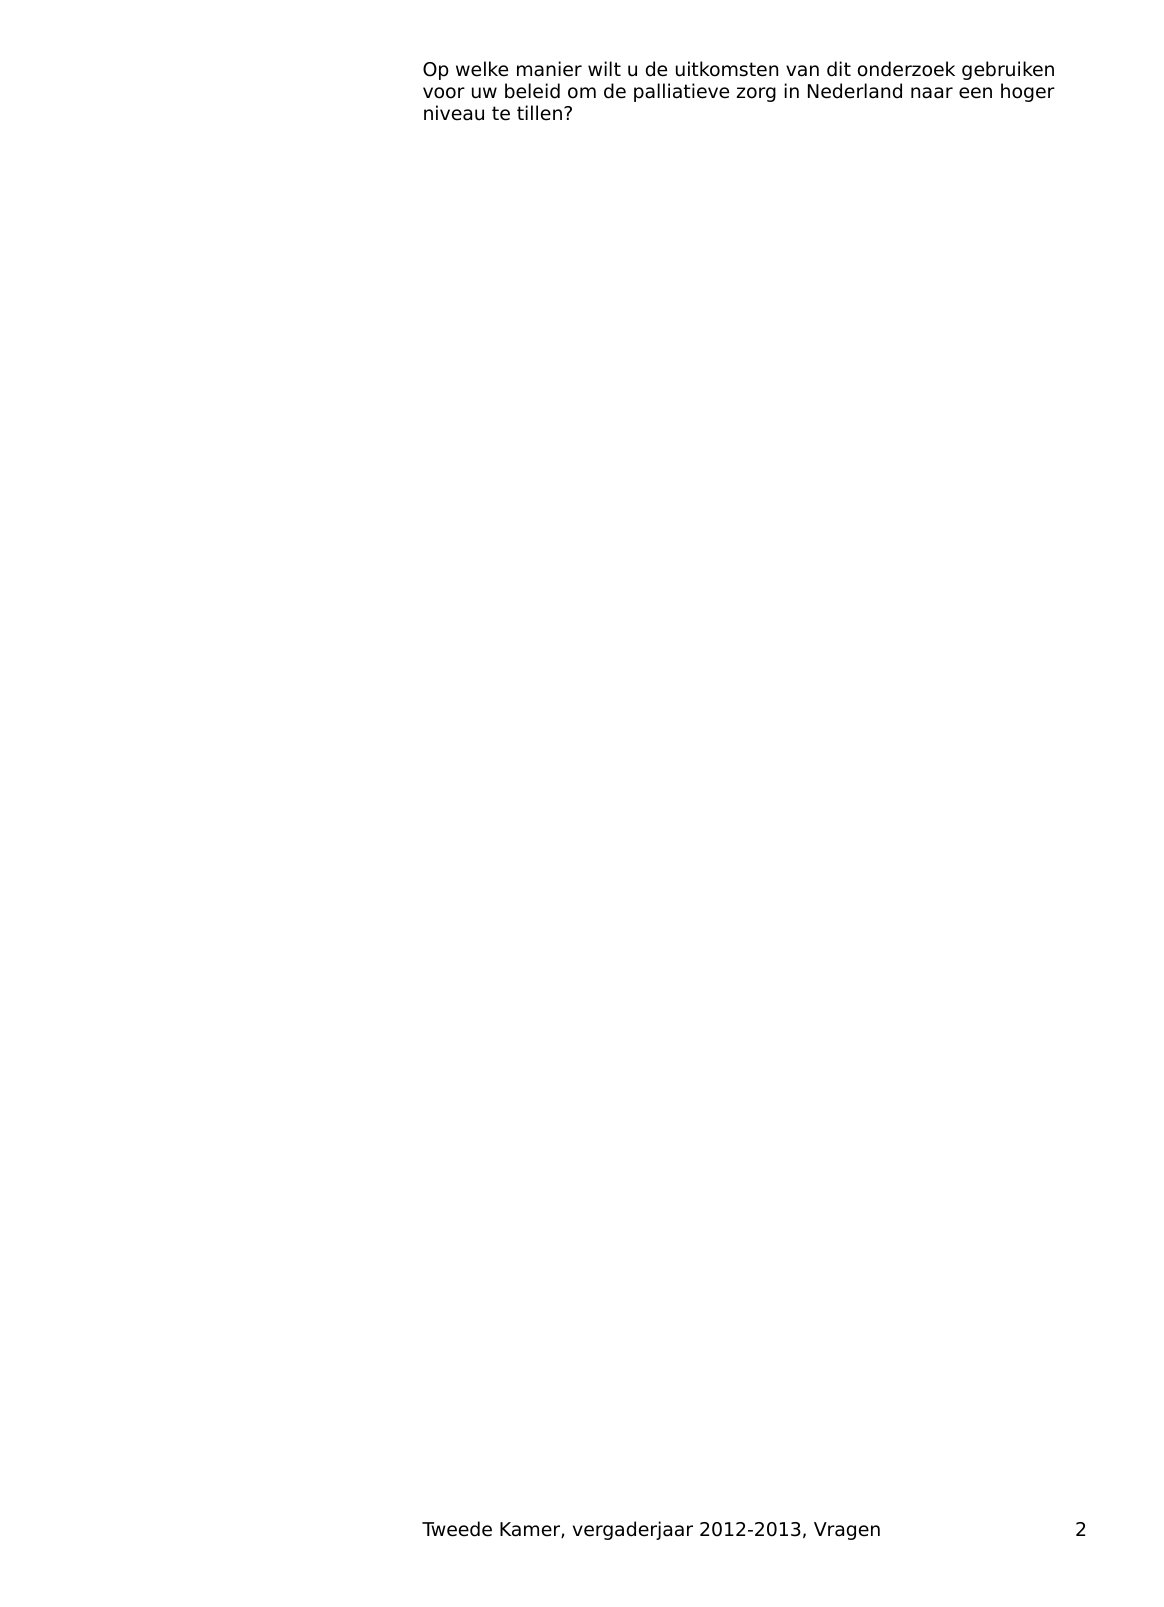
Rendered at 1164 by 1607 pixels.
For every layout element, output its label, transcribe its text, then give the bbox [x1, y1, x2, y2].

text Op welke manier wilt u de uitkomsten van dit onderzoek gebruiken voor uw beleid om de palliatieve zorg in Nederland naar een hoger niveau te tillen? [422, 59, 1087, 125]
